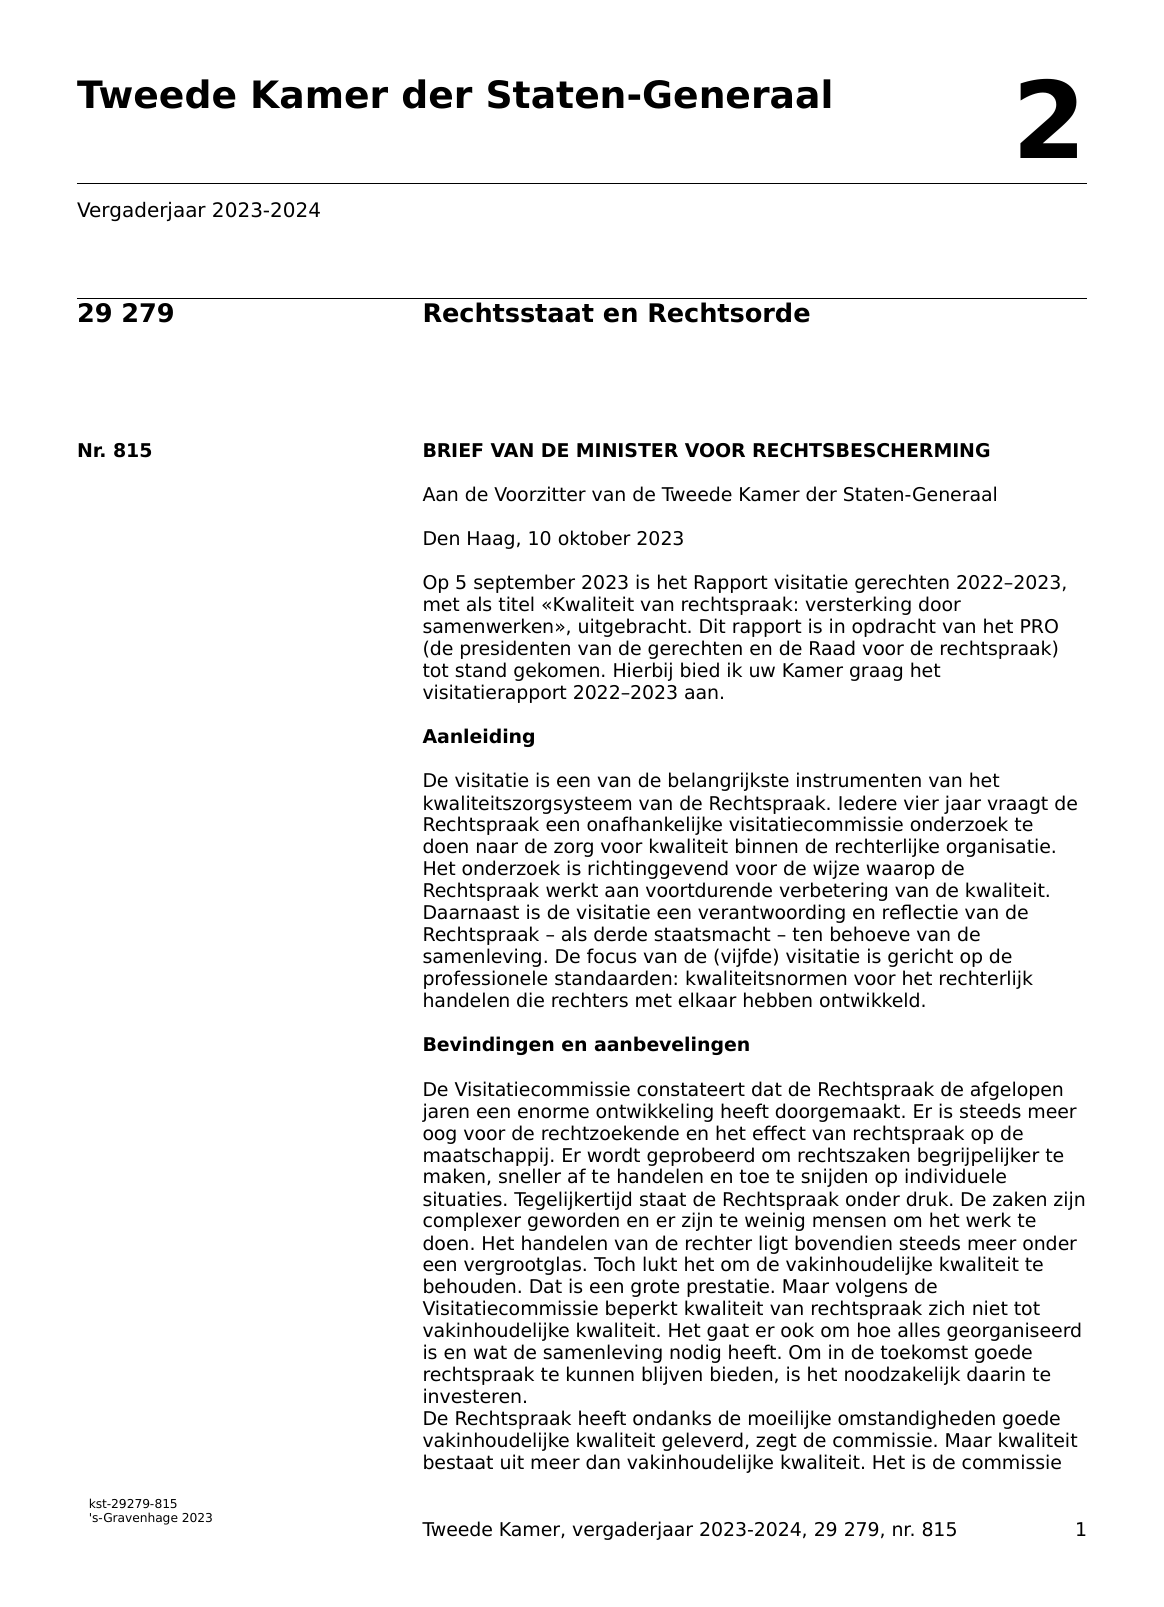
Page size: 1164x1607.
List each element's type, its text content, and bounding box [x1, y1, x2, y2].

text De Visitatiecommissie constateert dat de Rechtspraak de afgelopen jaren een enorme ontwikkeling heeft doorgemaakt. Er is steeds meer oog voor de rechtzoekende en het effect van rechtspraak op de maatschappij. Er wordt geprobeerd om rechtszaken begrijpelijker te maken, sneller af te handelen en toe te snijden op individuele situaties. Tegelijkertijd staat de Rechtspraak onder druk. De zaken zijn complexer geworden en er zijn te weinig mensen om het werk te doen. Het handelen van de rechter ligt bovendien steeds meer onder een vergrootglas. Toch lukt het om de vakinhoudelijke kwaliteit te behouden. Dat is een grote prestatie. Maar volgens de Visitatiecommissie beperkt kwaliteit van rechtspraak zich niet tot vakinhoudelijke kwaliteit. Het gaat er ook om hoe alles georganiseerd is en wat de samenleving nodig heeft. Om in de toekomst goede rechtspraak te kunnen blijven bieden, is het noodzakelijk daarin te investeren. [422, 1078, 1087, 1408]
table_header Tweede Kamer der Staten-Generaal [77, 59, 886, 183]
text 's-Gravenhage 2023 [88, 1511, 323, 1525]
text Aan de Voorzitter van de Tweede Kamer der Staten-Generaal [422, 484, 1087, 506]
table_cell Vergaderjaar 2023-2024 [77, 184, 1087, 298]
text Den Haag, 10 oktober 2023 [422, 528, 1087, 550]
text De Rechtspraak heeft ondanks de moeilijke omstandigheden goede vakinhoudelijke kwaliteit geleverd, zegt de commissie. Maar kwaliteit bestaat uit meer dan vakinhoudelijke kwaliteit. Het is de commissie [422, 1408, 1087, 1474]
text kst-29279-815 [88, 1497, 323, 1511]
subtitle 29 279 Rechtsstaat en Rechtsorde [77, 299, 1087, 329]
text Op 5 september 2023 is het Rapport visitatie gerechten 2022–2023, met als titel «Kwaliteit van rechtspraak: versterking door samenwerken», uitgebracht. Dit rapport is in opdracht van het PRO (de presidenten van de gerechten en de Raad voor de rechtspraak) tot stand gekomen. Hierbij bied ik uw Kamer graag het visitatierapport 2022–2023 aan. [422, 572, 1087, 704]
subtitle Nr. 815 BRIEF VAN DE MINISTER VOOR RECHTSBESCHERMING [77, 440, 1087, 462]
subtitle Aanleiding [422, 726, 1087, 748]
table_header 2 [886, 59, 1087, 183]
text De visitatie is een van de belangrijkste instrumenten van het kwaliteitszorgsysteem van de Rechtspraak. Iedere vier jaar vraagt de Rechtspraak een onafhankelijke visitatiecommissie onderzoek te doen naar de zorg voor kwaliteit binnen de rechterlijke organisatie. Het onderzoek is richtinggevend voor de wijze waarop de Rechtspraak werkt aan voortdurende verbetering van de kwaliteit. Daarnaast is de visitatie een verantwoording en reflectie van de Rechtspraak – als derde staatsmacht – ten behoeve van de samenleving. De focus van de (vijfde) visitatie is gericht op de professionele standaarden: kwaliteitsnormen voor het rechterlijk handelen die rechters met elkaar hebben ontwikkeld. [422, 770, 1087, 1012]
subtitle Bevindingen en aanbevelingen [422, 1034, 1087, 1056]
